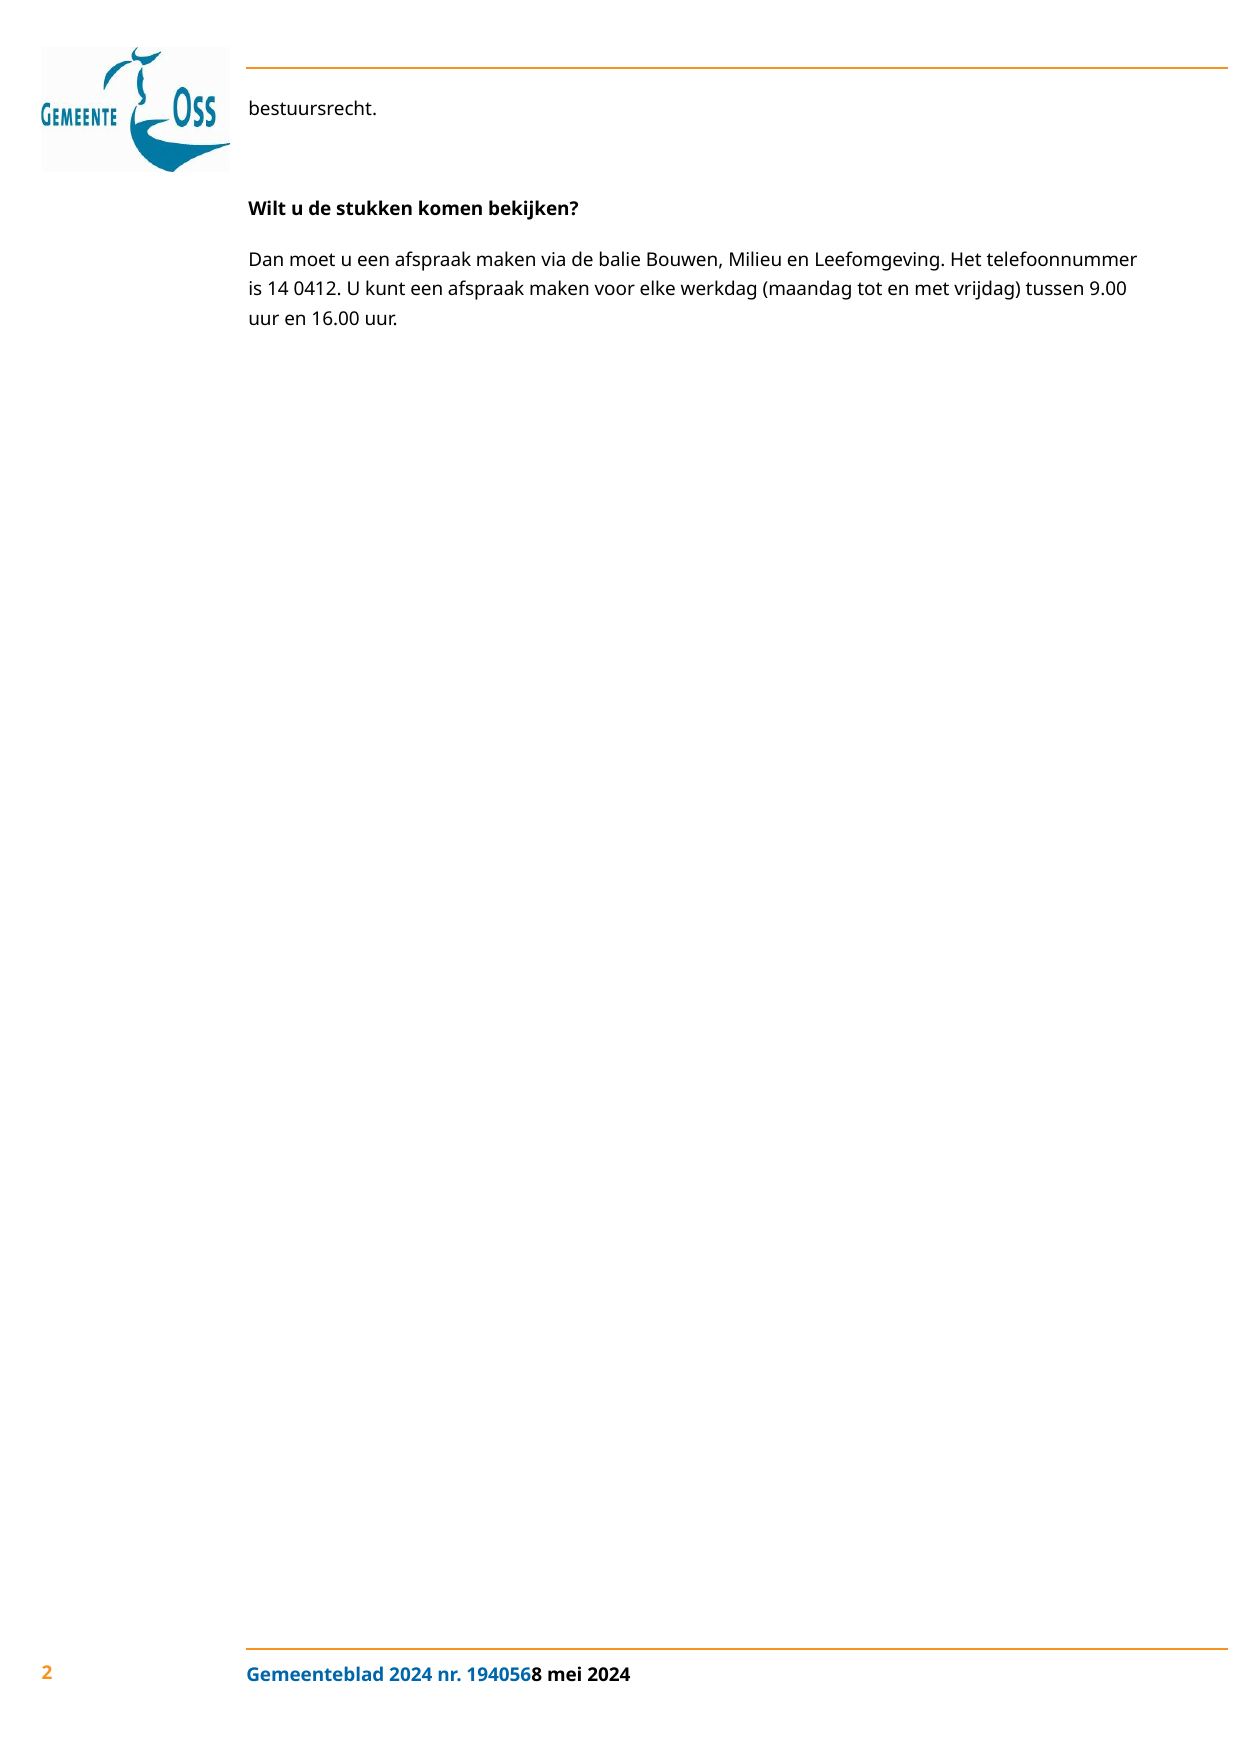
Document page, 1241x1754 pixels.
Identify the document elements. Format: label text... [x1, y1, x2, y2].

text bestuursrecht. [248, 95, 1152, 121]
text Dan moet u een afspraak maken via de balie Bouwen, Milieu en Leefomgeving. Het telefoonnummer is 14 0412. U kunt een afspraak maken voor elke werkdag (maandag tot en met vrijdag) tussen 9.00 uur en 16.00 uur. [248, 246, 1152, 331]
text Wilt u de stukken komen bekijken? [248, 196, 1152, 221]
picture [41, 47, 231, 172]
